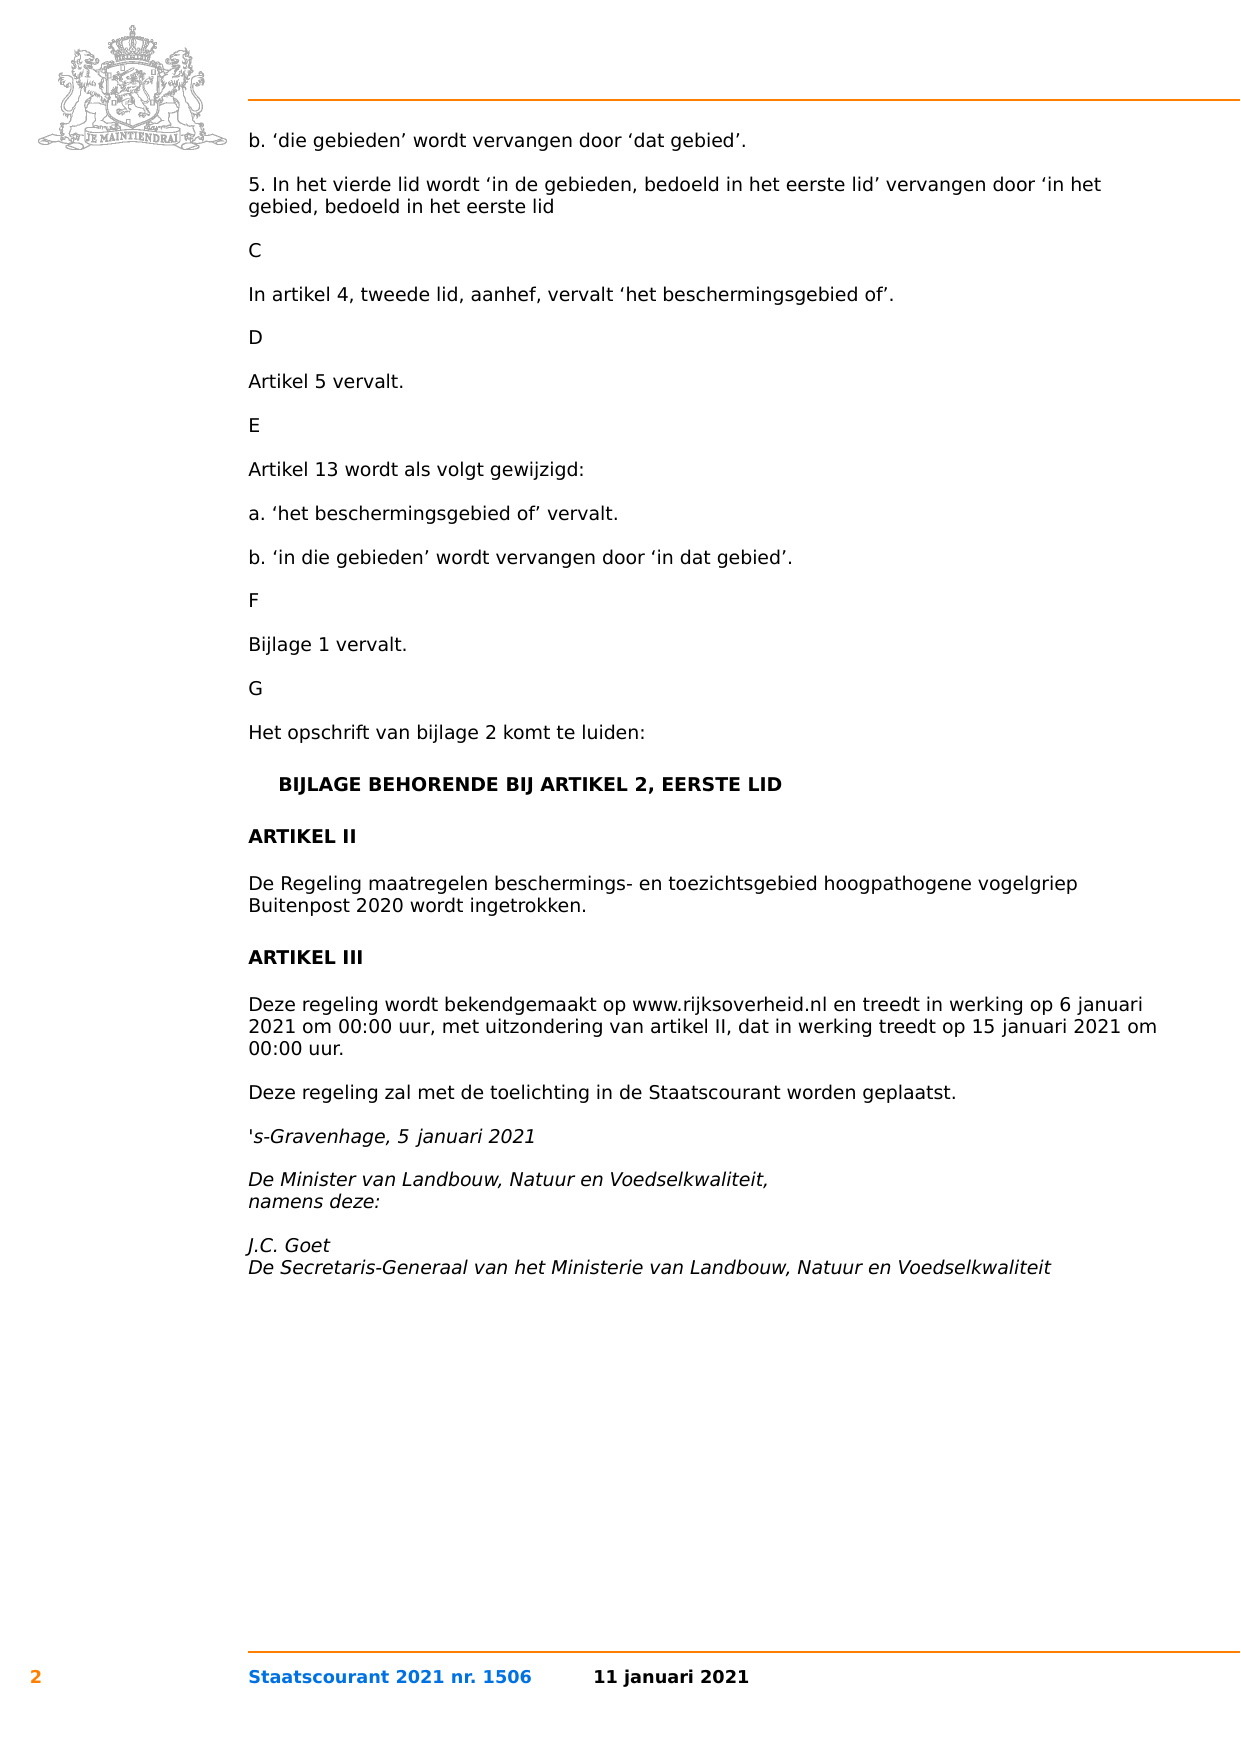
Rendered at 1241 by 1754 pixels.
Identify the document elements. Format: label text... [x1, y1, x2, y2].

text Het opschrift van bijlage 2 komt te luiden: [248, 722, 1163, 744]
text Deze regeling wordt bekendgemaakt op www.rijksoverheid.nl en treedt in werking op 6 januari 2021 om 00:00 uur, met uitzondering van artikel II, dat in werking treedt op 15 januari 2021 om 00:00 uur. [248, 994, 1163, 1060]
text F [248, 590, 1163, 612]
text In artikel 4, tweede lid, aanhef, vervalt ‘het beschermingsgebied of’. [248, 283, 1163, 305]
text Artikel 5 vervalt. [248, 371, 1163, 393]
text Deze regeling zal met de toelichting in de Staatscourant worden geplaatst. [248, 1082, 1163, 1104]
text De Regeling maatregelen beschermings- en toezichtsgebied hoogpathogene vogelgriep Buitenpost 2020 wordt ingetrokken. [248, 873, 1163, 917]
text G [248, 678, 1163, 700]
subtitle ARTIKEL III [248, 947, 1163, 969]
text 5. In het vierde lid wordt ‘in de gebieden, bedoeld in het eerste lid’ vervangen door ‘in het gebied, bedoeld in het eerste lid [248, 174, 1163, 218]
subtitle BIJLAGE BEHORENDE BIJ ARTIKEL 2, EERSTE LID [278, 774, 1163, 796]
text a. ‘het beschermingsgebied of’ vervalt. [248, 503, 1163, 525]
text C [248, 239, 1163, 262]
text 's-Gravenhage, 5 januari 2021 [248, 1126, 1163, 1147]
text D [248, 327, 1163, 349]
picture [38, 25, 227, 150]
subtitle ARTIKEL II [248, 826, 1163, 848]
text Bijlage 1 vervalt. [248, 634, 1163, 656]
text De Minister van Landbouw, Natuur en Voedselkwaliteit, namens deze: J.C. Goet De Secretaris-Generaal van het Ministerie van Landbouw, Natuur en Voedselkwaliteit [248, 1169, 1163, 1279]
text b. ‘in die gebieden’ wordt vervangen door ‘in dat gebied’. [248, 547, 1163, 568]
text Artikel 13 wordt als volgt gewijzigd: [248, 459, 1163, 481]
text E [248, 415, 1163, 437]
text b. ‘die gebieden’ wordt vervangen door ‘dat gebied’. [248, 130, 1163, 152]
